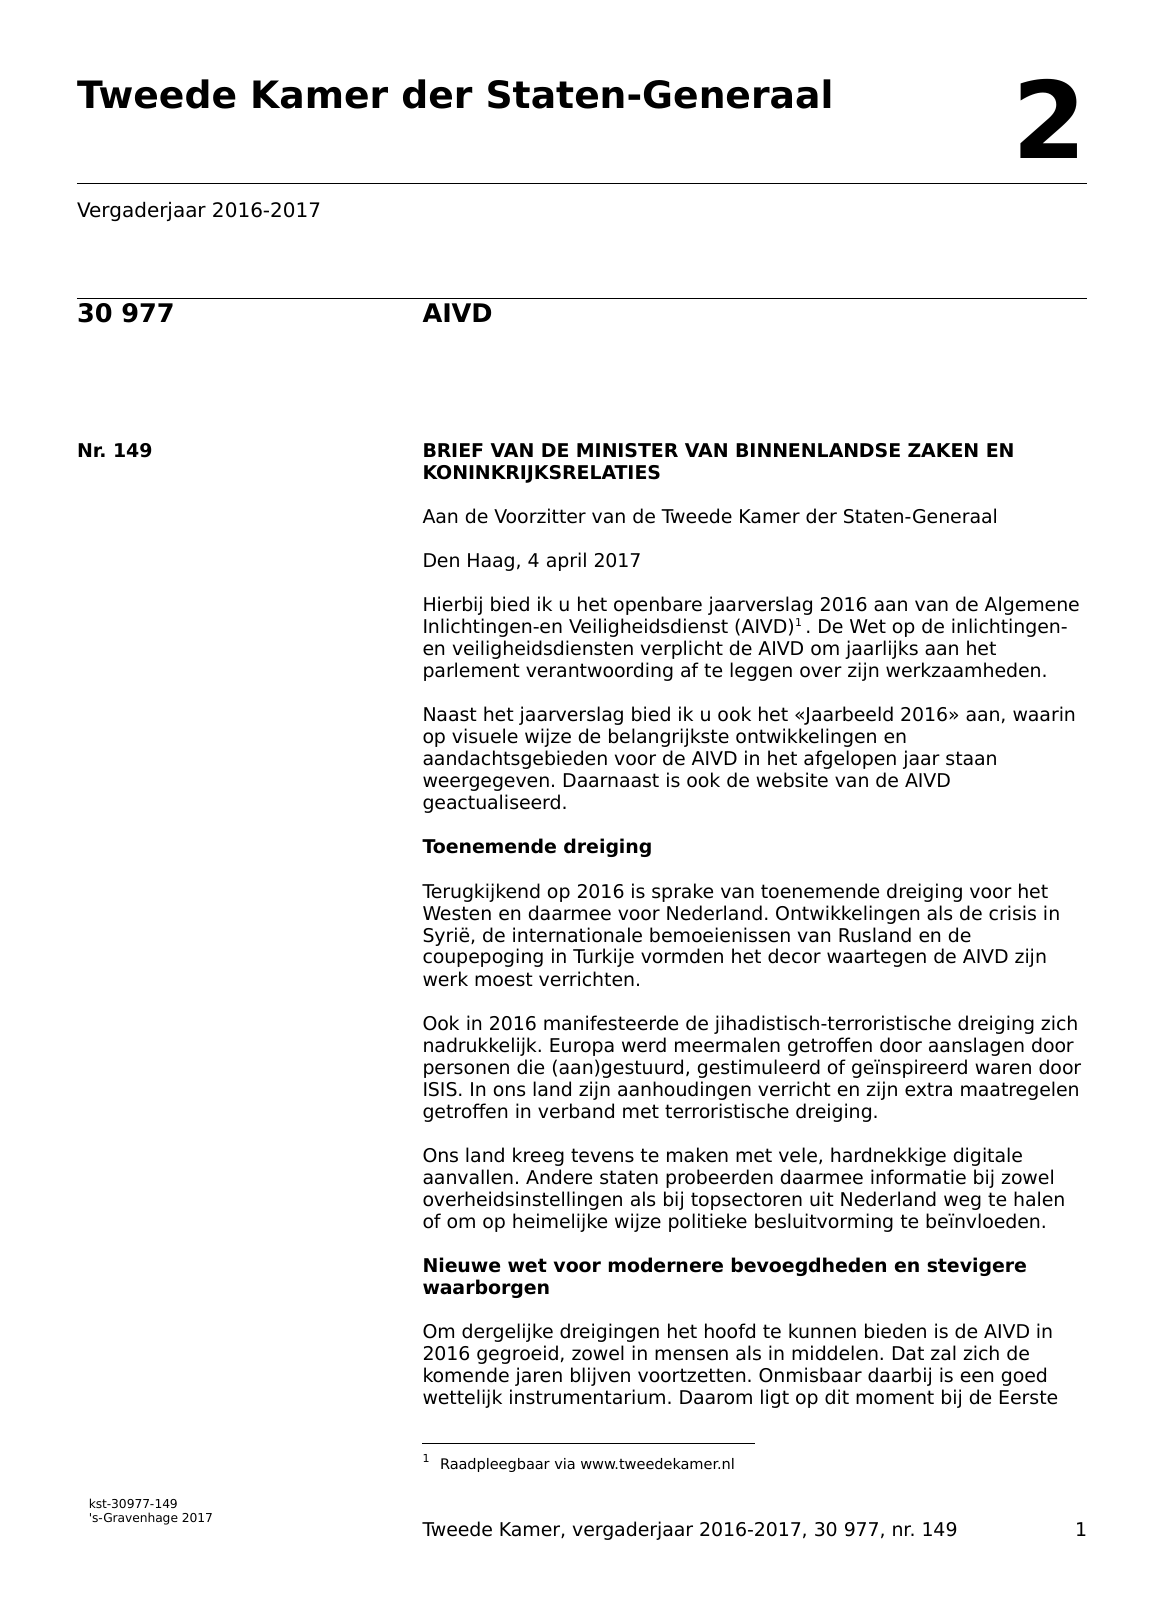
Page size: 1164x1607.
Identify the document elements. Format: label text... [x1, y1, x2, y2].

table_header 2 [886, 59, 1087, 183]
table_header Tweede Kamer der Staten-Generaal [77, 59, 886, 183]
text Naast het jaarverslag bied ik u ook het «Jaarbeeld 2016» aan, waarin op visuele wijze de belangrijkste ontwikkelingen en aandachtsgebieden voor de AIVD in het afgelopen jaar staan weergegeven. Daarnaast is ook de website van de AIVD geactualiseerd. [422, 704, 1087, 814]
text kst-30977-149 [88, 1497, 323, 1511]
subtitle 30 977 AIVD [77, 299, 1087, 329]
table_cell Vergaderjaar 2016-2017 [77, 184, 1087, 298]
text Hierbij bied ik u het openbare jaarverslag 2016 aan van de Algemene Inlichtingen-en Veiligheidsdienst (AIVD). De Wet op de inlichtingen- en veiligheidsdiensten verplicht de AIVD om jaarlijks aan het parlement verantwoording af te leggen over zijn werkzaamheden. [422, 594, 1087, 682]
text Om dergelijke dreigingen het hoofd te kunnen bieden is de AIVD in 2016 gegroeid, zowel in mensen als in middelen. Dat zal zich de komende jaren blijven voortzetten. Onmisbaar daarbij is een goed wettelijk instrumentarium. Daarom ligt op dit moment bij de Eerste [422, 1321, 1087, 1409]
text Aan de Voorzitter van de Tweede Kamer der Staten-Generaal [422, 506, 1087, 528]
subtitle Toenemende dreiging [422, 836, 1087, 858]
subtitle Nieuwe wet voor modernere bevoegdheden en stevigere waarborgen [422, 1255, 1087, 1299]
text Ons land kreeg tevens te maken met vele, hardnekkige digitale aanvallen. Andere staten probeerden daarmee informatie bij zowel overheidsinstellingen als bij topsectoren uit Nederland weg te halen of om op heimelijke wijze politieke besluitvorming te beïnvloeden. [422, 1145, 1087, 1233]
text Ook in 2016 manifesteerde de jihadistisch-terroristische dreiging zich nadrukkelijk. Europa werd meermalen getroffen door aanslagen door personen die (aan)gestuurd, gestimuleerd of geïnspireerd waren door ISIS. In ons land zijn aanhoudingen verricht en zijn extra maatregelen getroffen in verband met terroristische dreiging. [422, 1013, 1087, 1122]
text Den Haag, 4 april 2017 [422, 550, 1087, 572]
text Raadpleegbaar via www.tweedekamer.nl [422, 1452, 1087, 1474]
text 's-Gravenhage 2017 [88, 1511, 323, 1525]
subtitle Nr. 149 BRIEF VAN DE MINISTER VAN BINNENLANDSE ZAKEN EN KONINKRIJKSRELATIES [77, 440, 1087, 484]
text Terugkijkend op 2016 is sprake van toenemende dreiging voor het Westen en daarmee voor Nederland. Ontwikkelingen als de crisis in Syrië, de internationale bemoeienissen van Rusland en de coupepoging in Turkije vormden het decor waartegen de AIVD zijn werk moest verrichten. [422, 881, 1087, 990]
